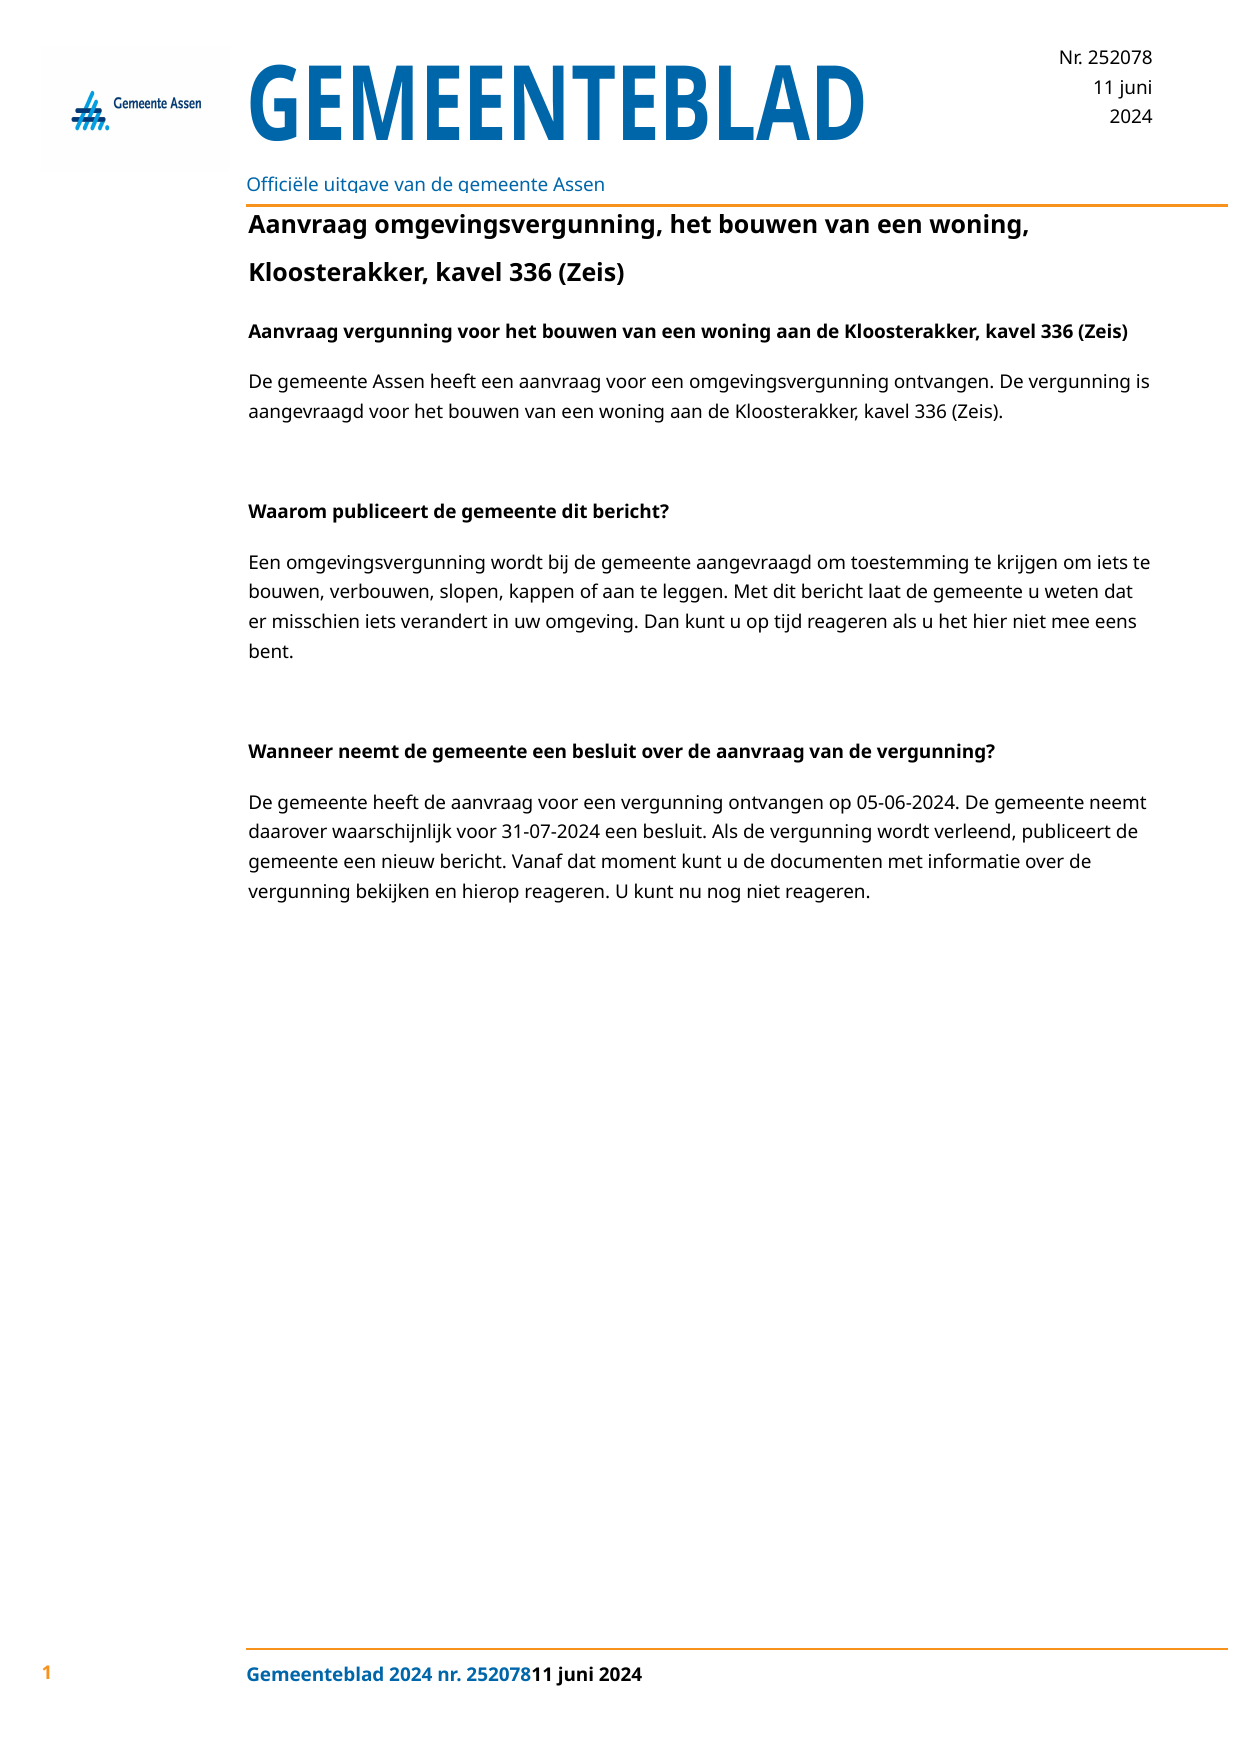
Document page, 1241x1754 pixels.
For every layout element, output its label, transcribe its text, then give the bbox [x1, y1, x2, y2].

text De gemeente Assen heeft een aanvraag voor een omgevingsvergunning ontvangen. De vergunning is aangevraagd voor het bouwen van een woning aan de Kloosterakker, kavel 336 (Zeis). [248, 368, 1152, 424]
text Aanvraag vergunning voor het bouwen van een woning aan de Kloosterakker, kavel 336 (Zeis) [248, 318, 1152, 344]
text Een omgevingsvergunning wordt bij de gemeente aangevraagd om toestemming te krijgen om iets te bouwen, verbouwen, slopen, kappen of aan te leggen. Met dit bericht laat de gemeente u weten dat er misschien iets verandert in uw omgeving. Dan kunt u op tijd reageren als u het hier niet mee eens bent. [248, 549, 1152, 664]
text Aanvraag omgevingsvergunning, het bouwen van een woning, Kloosterakker, kavel 336 (Zeis) [248, 207, 1152, 288]
text Wanneer neemt de gemeente een besluit over de aanvraag van de vergunning? [248, 739, 1152, 764]
text Waarom publiceert de gemeente dit bericht? [248, 499, 1152, 524]
text De gemeente heeft de aanvraag voor een vergunning ontvangen op 05-06-2024. De gemeente neemt daarover waarschijnlijk voor 31-07-2024 een besluit. Als de vergunning wordt verleend, publiceert de gemeente een nieuw bericht. Vanaf dat moment kunt u de documenten met informatie over de vergunning bekijken en hierop reageren. U kunt nu nog niet reageren. [248, 789, 1152, 904]
picture [41, 47, 231, 172]
